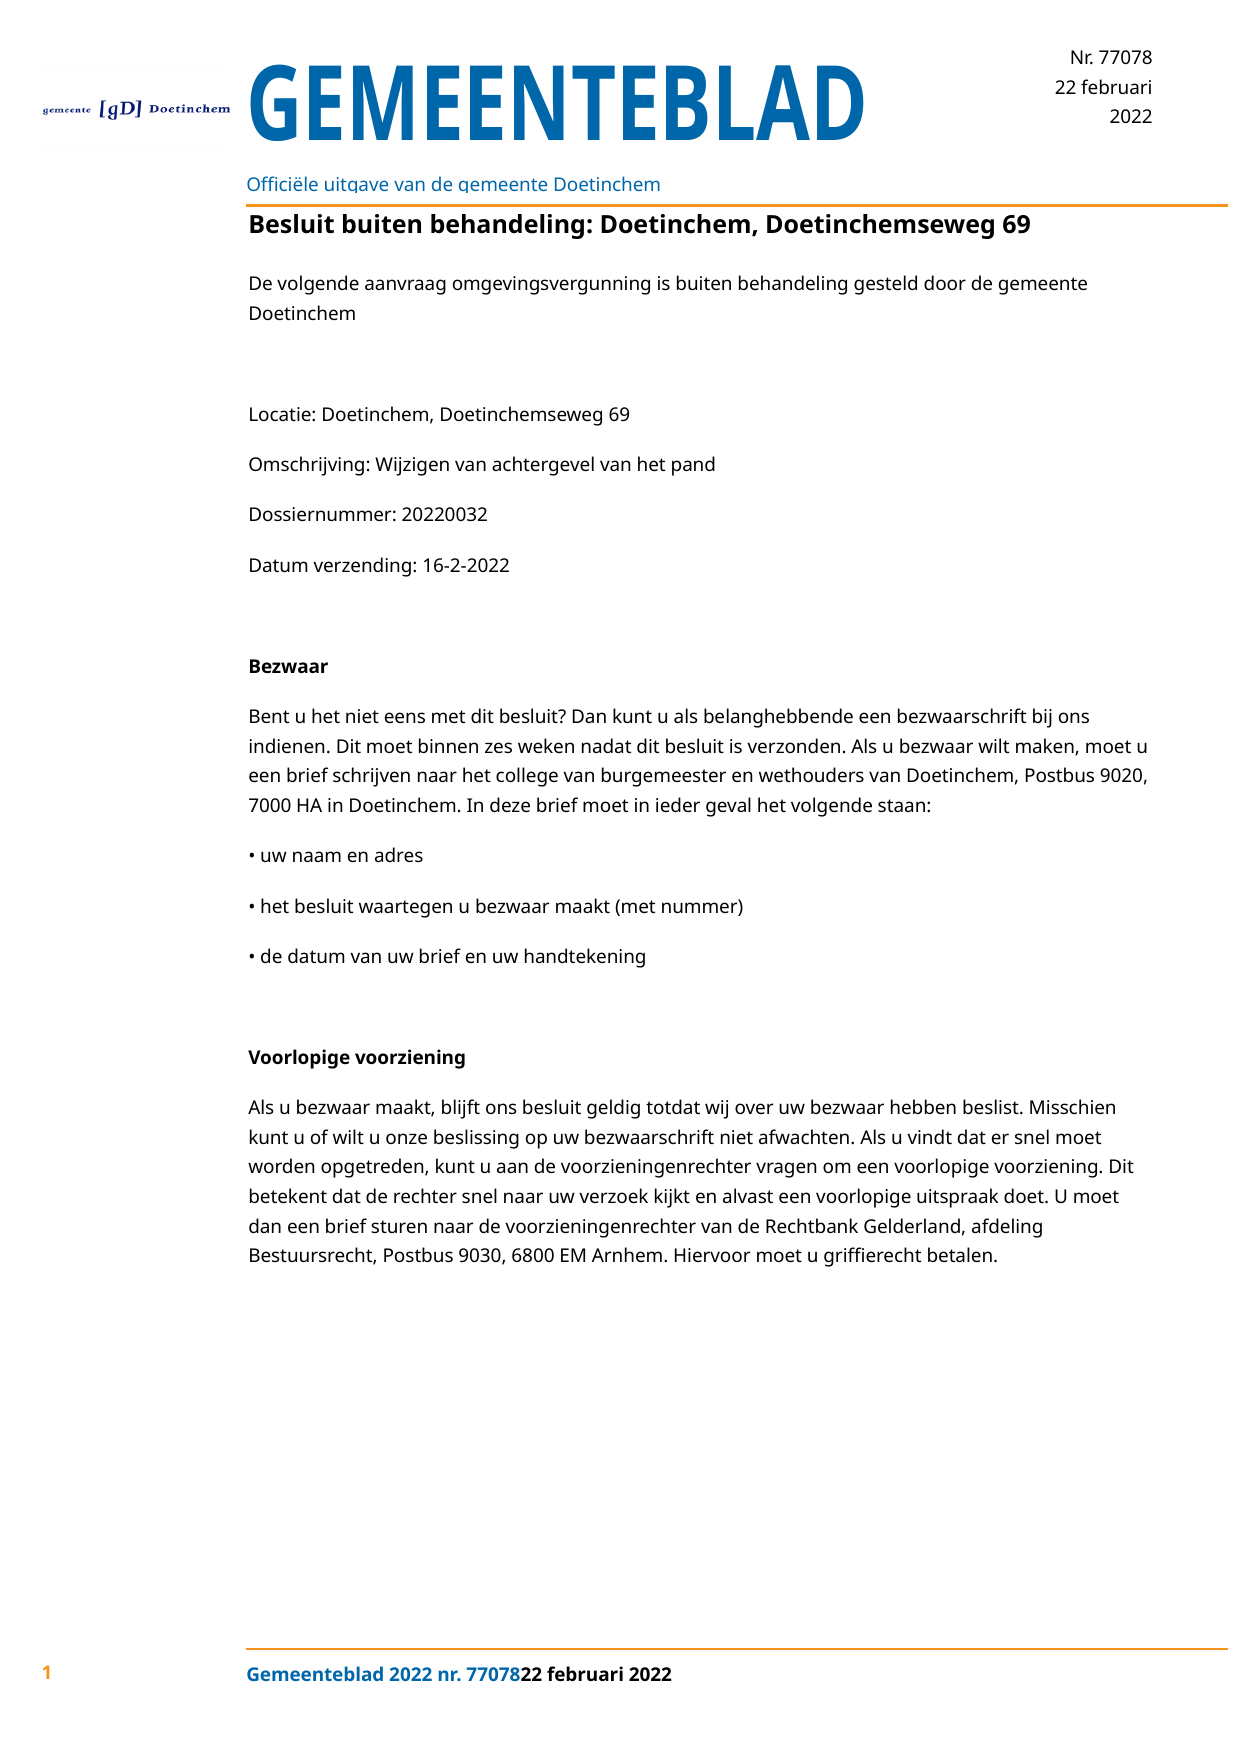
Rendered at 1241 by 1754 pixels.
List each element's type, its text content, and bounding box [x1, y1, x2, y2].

text Datum verzending: 16-2-2022 [248, 552, 1152, 578]
text • uw naam en adres [248, 842, 1152, 868]
text Besluit buiten behandeling: Doetinchem, Doetinchemseweg 69 [248, 207, 1152, 241]
text • het besluit waartegen u bezwaar maakt (met nummer) [248, 893, 1152, 918]
text Bezwaar [248, 653, 1152, 678]
picture [41, 47, 231, 172]
text Dossiernummer: 20220032 [248, 502, 1152, 527]
text Voorlopige voorziening [248, 1044, 1152, 1070]
text Omschrijving: Wijzigen van achtergevel van het pand [248, 451, 1152, 477]
text Locatie: Doetinchem, Doetinchemseweg 69 [248, 401, 1152, 426]
text De volgende aanvraag omgevingsvergunning is buiten behandeling gesteld door de gemeente Doetinchem [248, 270, 1152, 326]
text Bent u het niet eens met dit besluit? Dan kunt u als belanghebbende een bezwaarschrift bij ons indienen. Dit moet binnen zes weken nadat dit besluit is verzonden. Als u bezwaar wilt maken, moet u een brief schrijven naar het college van burgemeester en wethouders van Doetinchem, Postbus 9020, 7000 HA in Doetinchem. In deze brief moet in ieder geval het volgende staan: [248, 703, 1152, 818]
text Als u bezwaar maakt, blijft ons besluit geldig totdat wij over uw bezwaar hebben beslist. Misschien kunt u of wilt u onze beslissing op uw bezwaarschrift niet afwachten. Als u vindt dat er snel moet worden opgetreden, kunt u aan de voorzieningenrechter vragen om een voorlopige voorziening. Dit betekent dat de rechter snel naar uw verzoek kijkt en alvast een voorlopige uitspraak doet. U moet dan een brief sturen naar de voorzieningenrechter van de Rechtbank Gelderland, afdeling Bestuursrecht, Postbus 9030, 6800 EM Arnhem. Hiervoor moet u griffierecht betalen. [248, 1094, 1152, 1268]
text • de datum van uw brief en uw handtekening [248, 943, 1152, 969]
